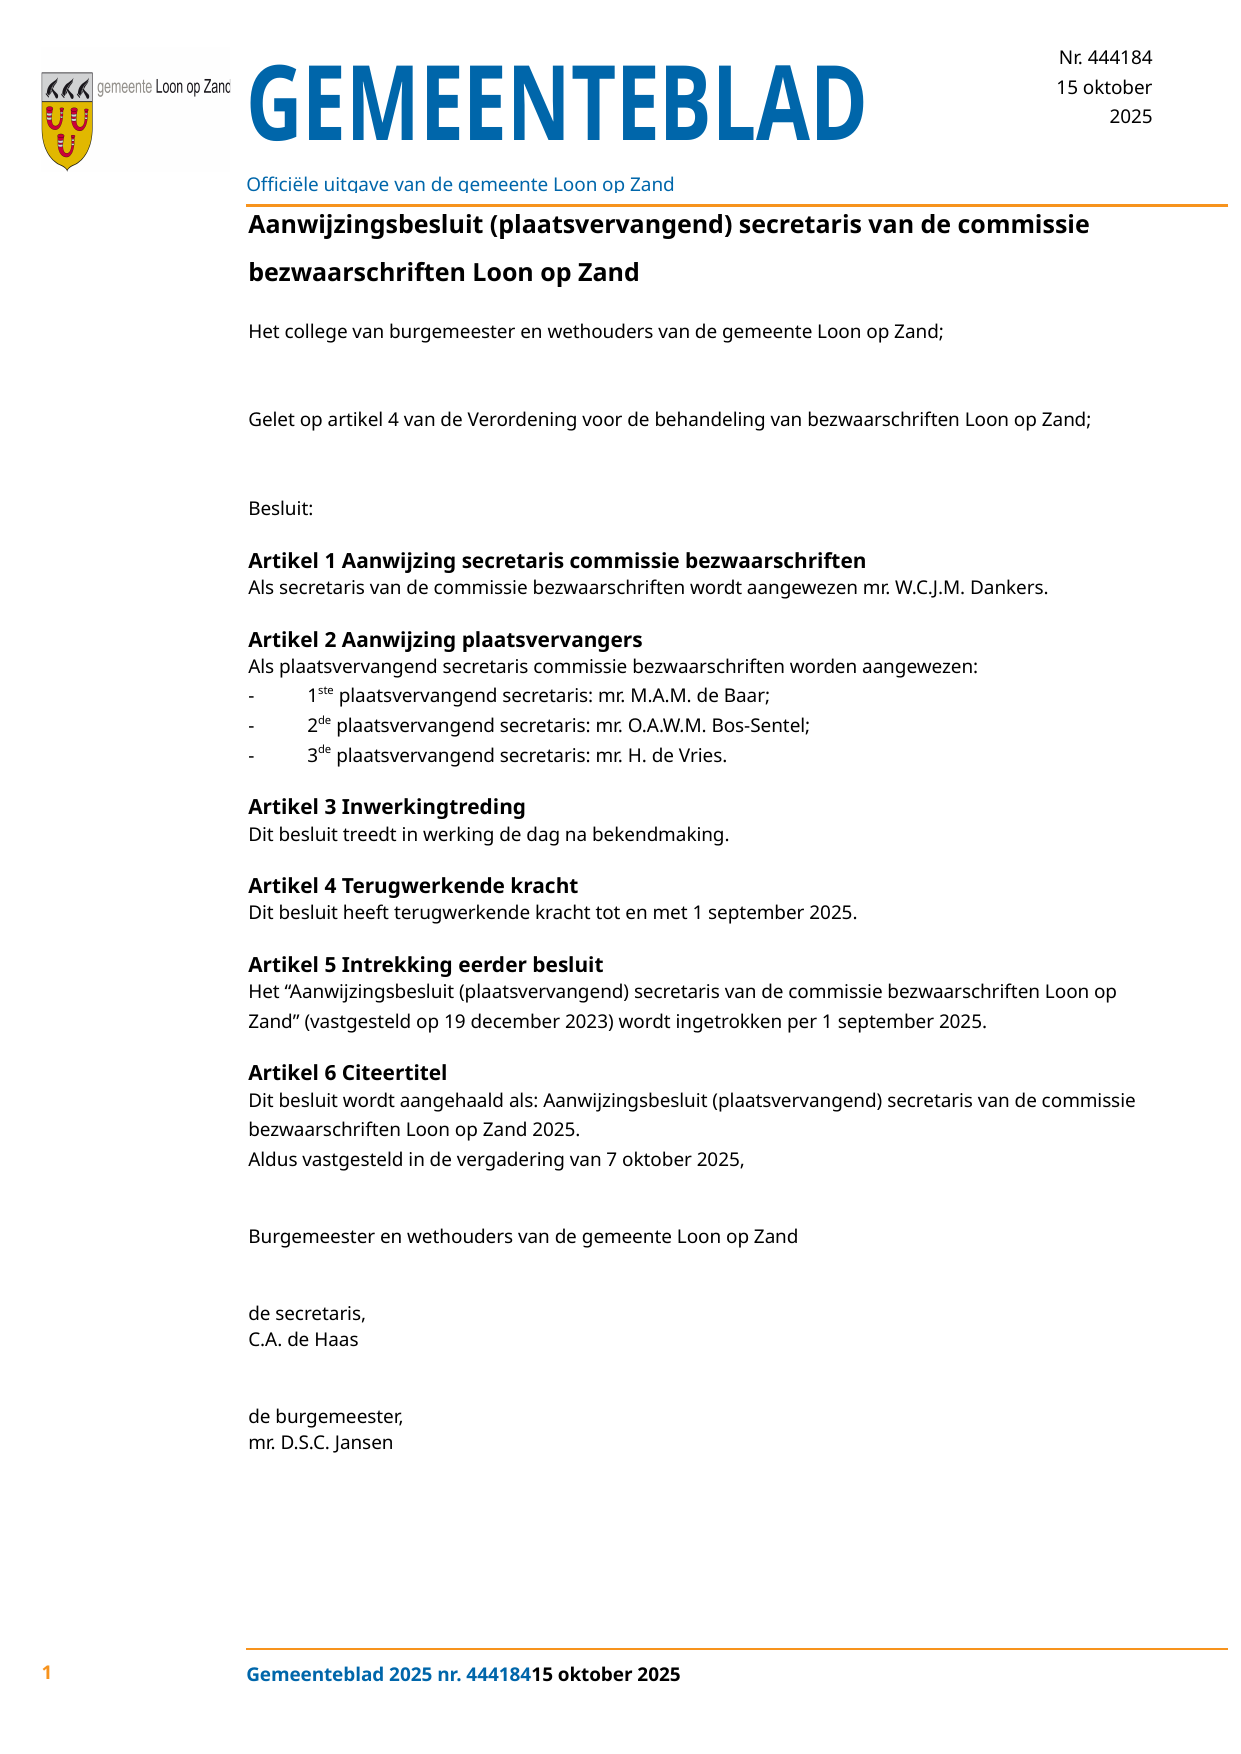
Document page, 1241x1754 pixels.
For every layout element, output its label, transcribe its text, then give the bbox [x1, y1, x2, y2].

text de burgemeester, [248, 1403, 1152, 1429]
text Artikel 6 Citeertitel [248, 1058, 1152, 1087]
text Het college van burgemeester en wethouders van de gemeente Loon op Zand; [248, 318, 1152, 344]
text Artikel 3 Inwerkingtreding [248, 792, 1152, 821]
text C.A. de Haas [248, 1326, 1152, 1352]
text Dit besluit treedt in werking de dag na bekendmaking. [248, 821, 1152, 846]
text Dit besluit wordt aangehaald als: Aanwijzingsbesluit (plaatsvervangend) secretaris van de commissie bezwaarschriften Loon op Zand 2025. [248, 1087, 1152, 1142]
text Gelet op artikel 4 van de Verordening voor de behandeling van bezwaarschriften Loon op Zand; [248, 407, 1152, 432]
list 1ste plaatsvervangend secretaris: mr. M.A.M. de Baar; [248, 683, 1152, 708]
text Artikel 1 Aanwijzing secretaris commissie bezwaarschriften [248, 546, 1152, 574]
text de secretaris, [248, 1300, 1152, 1326]
text Artikel 4 Terugwerkende kracht [248, 871, 1152, 899]
list 3de plaatsvervangend secretaris: mr. H. de Vries. [248, 742, 1152, 768]
text mr. D.S.C. Jansen [248, 1429, 1152, 1455]
text Artikel 5 Intrekking eerder besluit [248, 950, 1152, 978]
list 2de plaatsvervangend secretaris: mr. O.A.W.M. Bos-Sentel; [248, 712, 1152, 738]
text Besluit: [248, 495, 1152, 521]
text Burgemeester en wethouders van de gemeente Loon op Zand [248, 1223, 1152, 1249]
text Aldus vastgesteld in de vergadering van 7 oktober 2025, [248, 1146, 1152, 1172]
text Aanwijzingsbesluit (plaatsvervangend) secretaris van de commissie bezwaarschriften Loon op Zand [248, 207, 1152, 288]
text Als plaatsvervangend secretaris commissie bezwaarschriften worden aangewezen: [248, 653, 1152, 679]
text Het “Aanwijzingsbesluit (plaatsvervangend) secretaris van de commissie bezwaarschriften Loon op Zand” (vastgesteld op 19 december 2023) wordt ingetrokken per 1 september 2025. [248, 978, 1152, 1034]
picture [41, 47, 231, 172]
text Dit besluit heeft terugwerkende kracht tot en met 1 september 2025. [248, 899, 1152, 925]
text Als secretaris van de commissie bezwaarschriften wordt aangewezen mr. W.C.J.M. Dankers. [248, 574, 1152, 600]
text Artikel 2 Aanwijzing plaatsvervangers [248, 625, 1152, 653]
